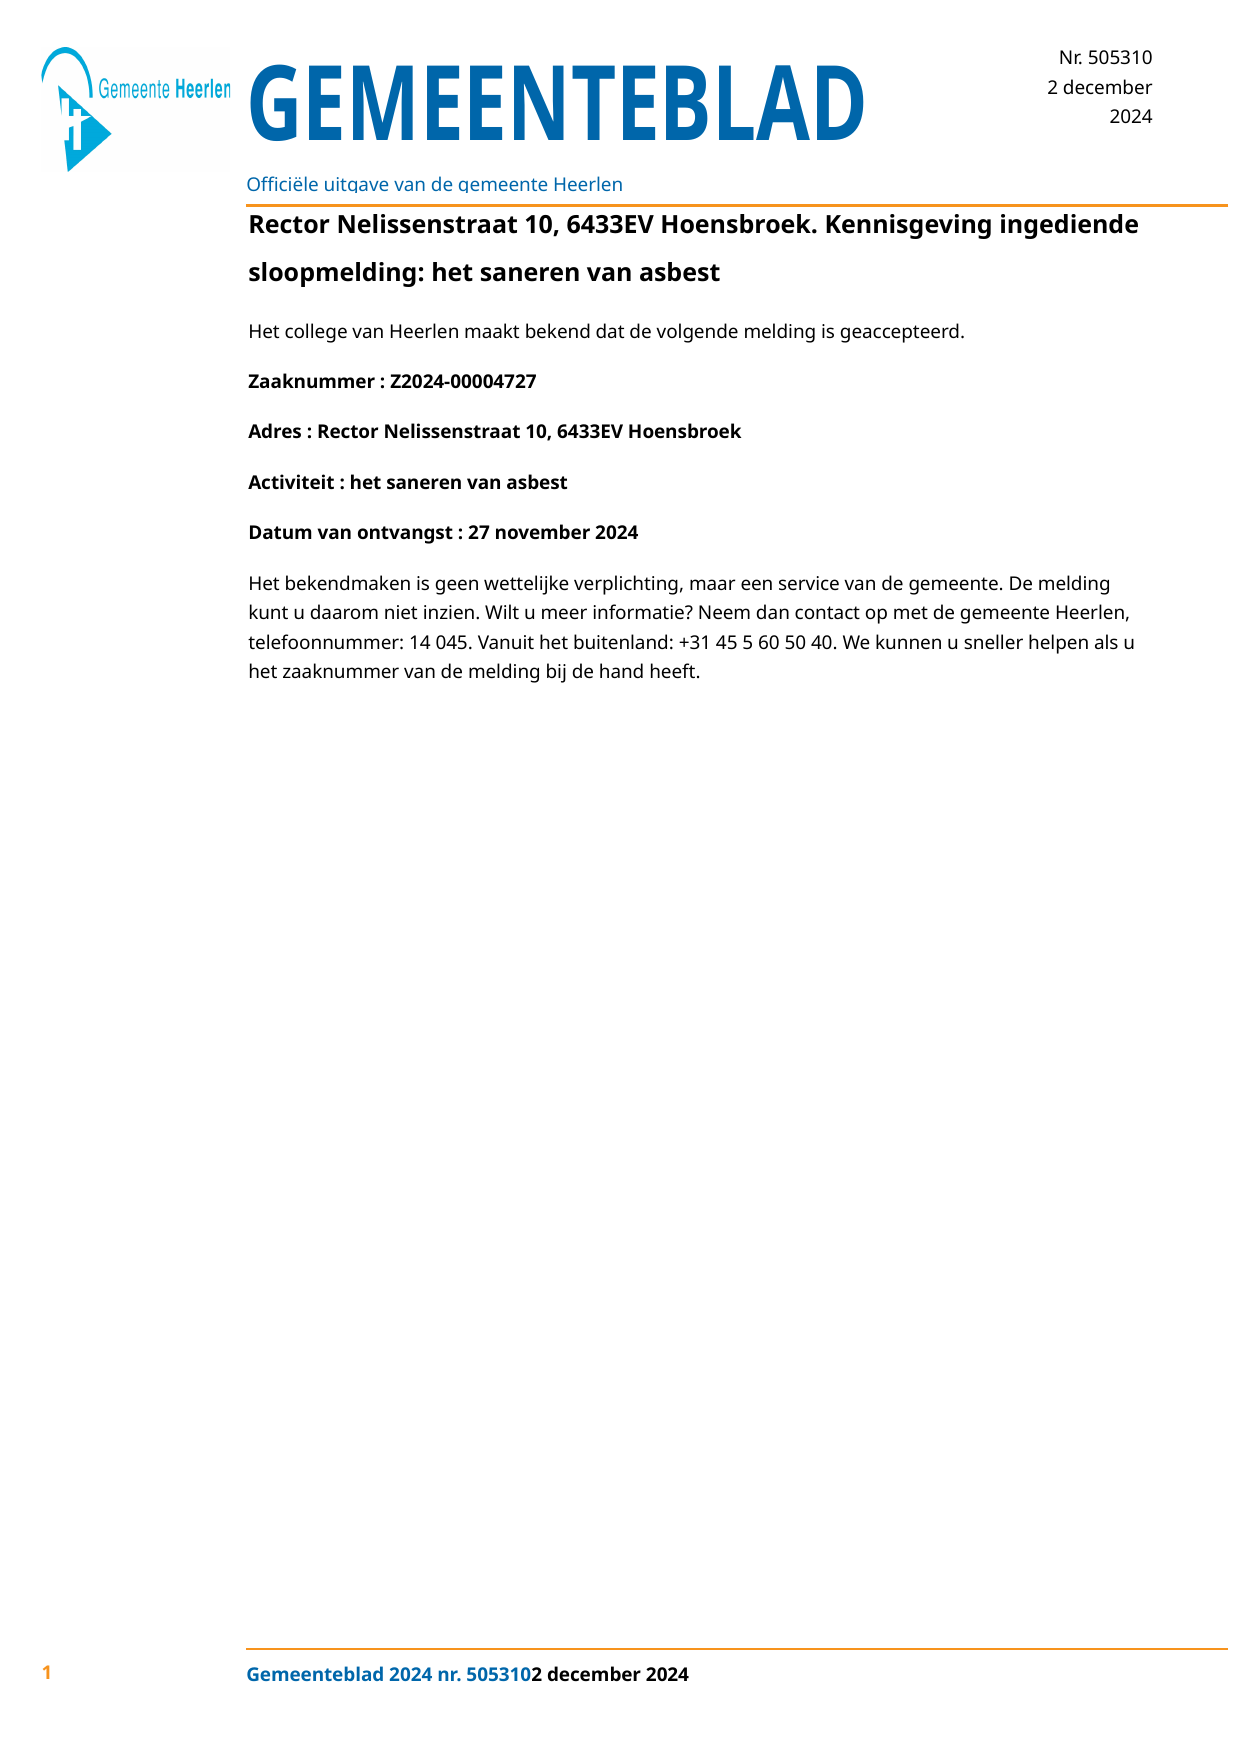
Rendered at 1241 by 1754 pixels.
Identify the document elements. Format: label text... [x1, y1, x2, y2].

text Zaaknummer : Z2024-00004727 [248, 368, 1152, 394]
picture [41, 47, 59, 70]
text Datum van ontvangst : 27 november 2024 [248, 519, 1152, 545]
text Het bekendmaken is geen wettelijke verplichting, maar een service van de gemeente. De melding kunt u daarom niet inzien. Wilt u meer informatie? Neem dan contact op met de gemeente Heerlen, telefoonnummer: 14 045. Vanuit het buitenland: +31 45 5 60 50 40. We kunnen u sneller helpen als u het zaaknummer van de melding bij de hand heeft. [248, 570, 1152, 684]
text Rector Nelissenstraat 10, 6433EV Hoensbroek. Kennisgeving ingediende sloopmelding: het saneren van asbest [248, 207, 1152, 288]
text Activiteit : het saneren van asbest [248, 469, 1152, 495]
text Adres : Rector Nelissenstraat 10, 6433EV Hoensbroek [248, 419, 1152, 444]
picture [41, 47, 231, 172]
text Het college van Heerlen maakt bekend dat de volgende melding is geaccepteerd. [248, 318, 1152, 344]
